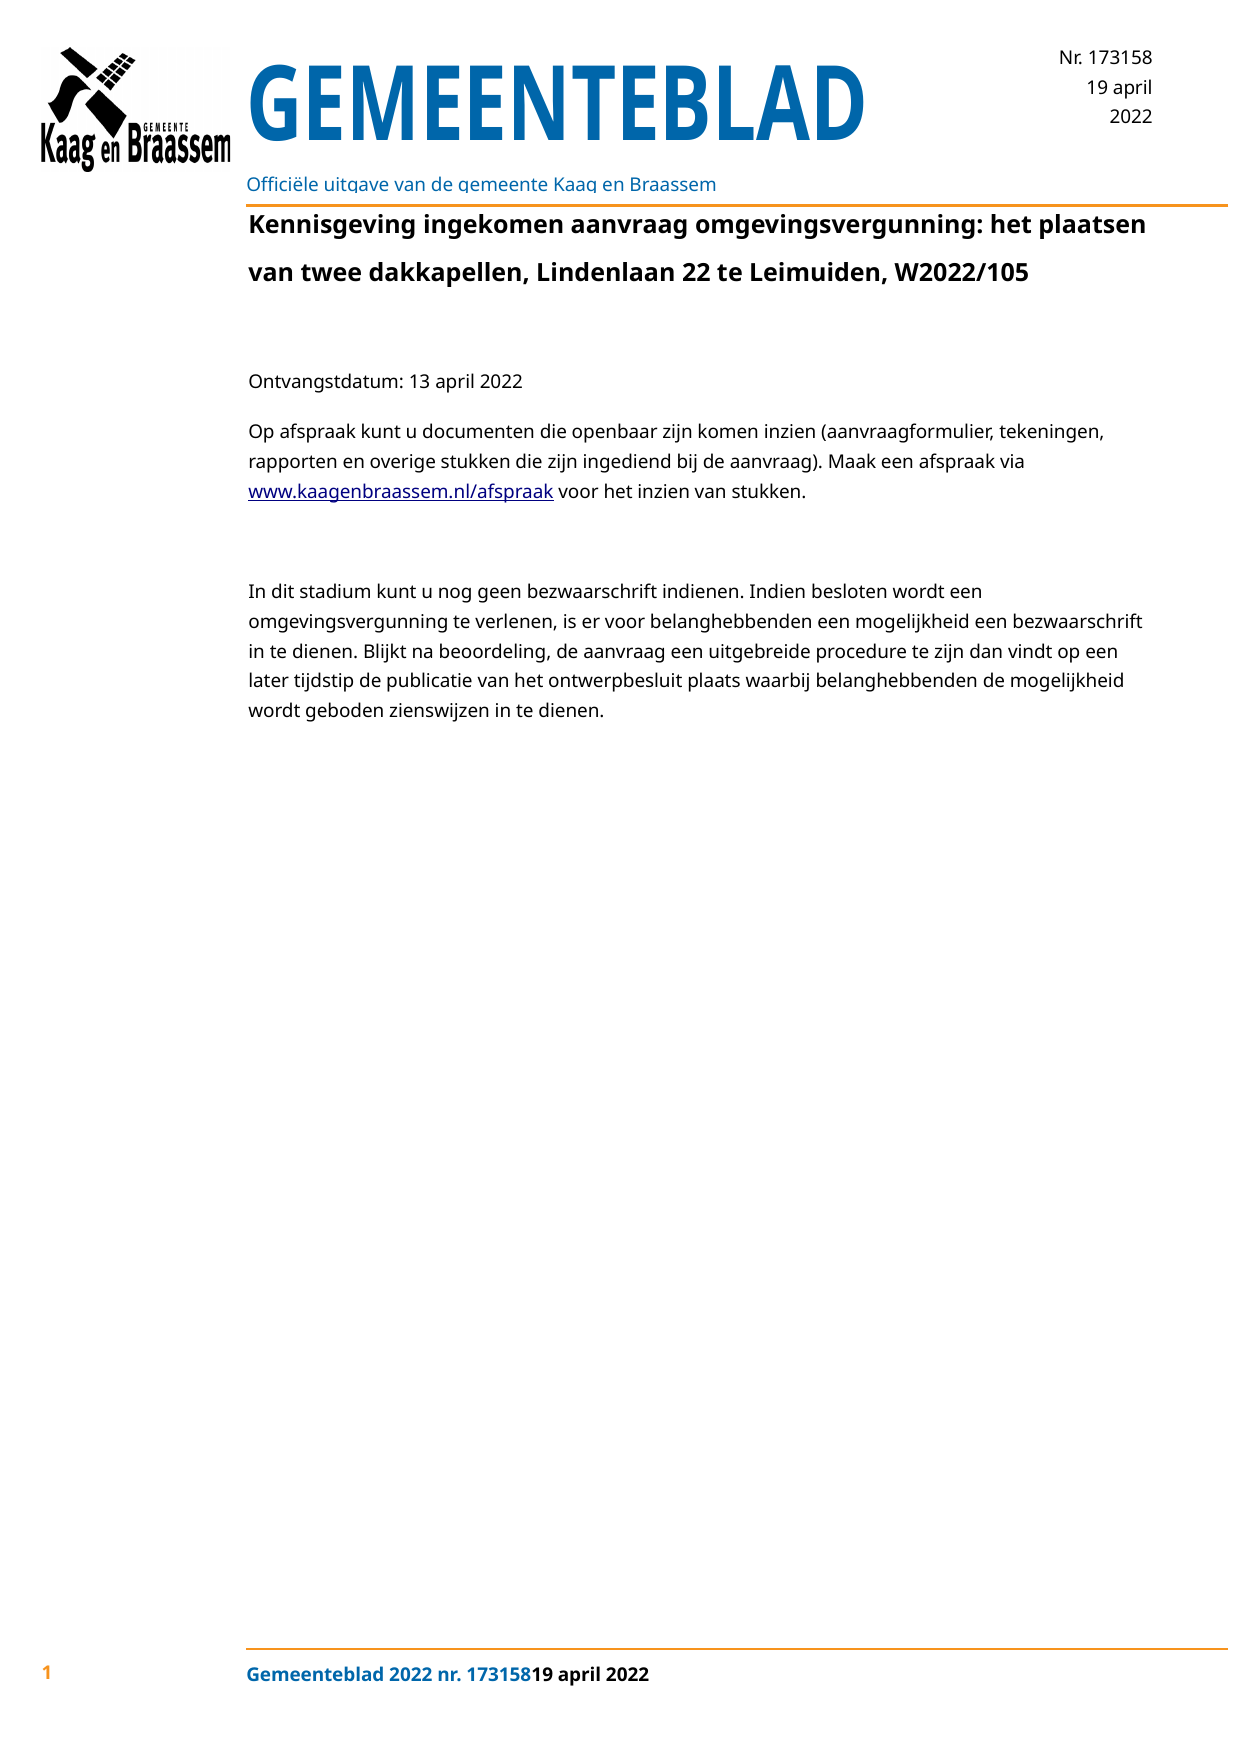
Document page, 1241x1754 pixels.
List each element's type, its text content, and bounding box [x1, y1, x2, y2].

picture [41, 47, 231, 172]
text Op afspraak kunt u documenten die openbaar zijn komen inzien (aanvraagformulier, tekeningen, rapporten en overige stukken die zijn ingediend bij de aanvraag). Maak een afspraak via www.kaagenbraassem.nl/afspraak voor het inzien van stukken. [248, 419, 1152, 504]
text Ontvangstdatum: 13 april 2022 [248, 368, 1152, 394]
text In dit stadium kunt u nog geen bezwaarschrift indienen. Indien besloten wordt een omgevingsvergunning te verlenen, is er voor belanghebbenden een mogelijkheid een bezwaarschrift in te dienen. Blijkt na beoordeling, de aanvraag een uitgebreide procedure te zijn dan vindt op een later tijdstip de publicatie van het ontwerpbesluit plaats waarbij belanghebbenden de mogelijkheid wordt geboden zienswijzen in te dienen. [248, 579, 1152, 723]
text Kennisgeving ingekomen aanvraag omgevingsvergunning: het plaatsen van twee dakkapellen, Lindenlaan 22 te Leimuiden, W2022/105 [248, 207, 1152, 288]
